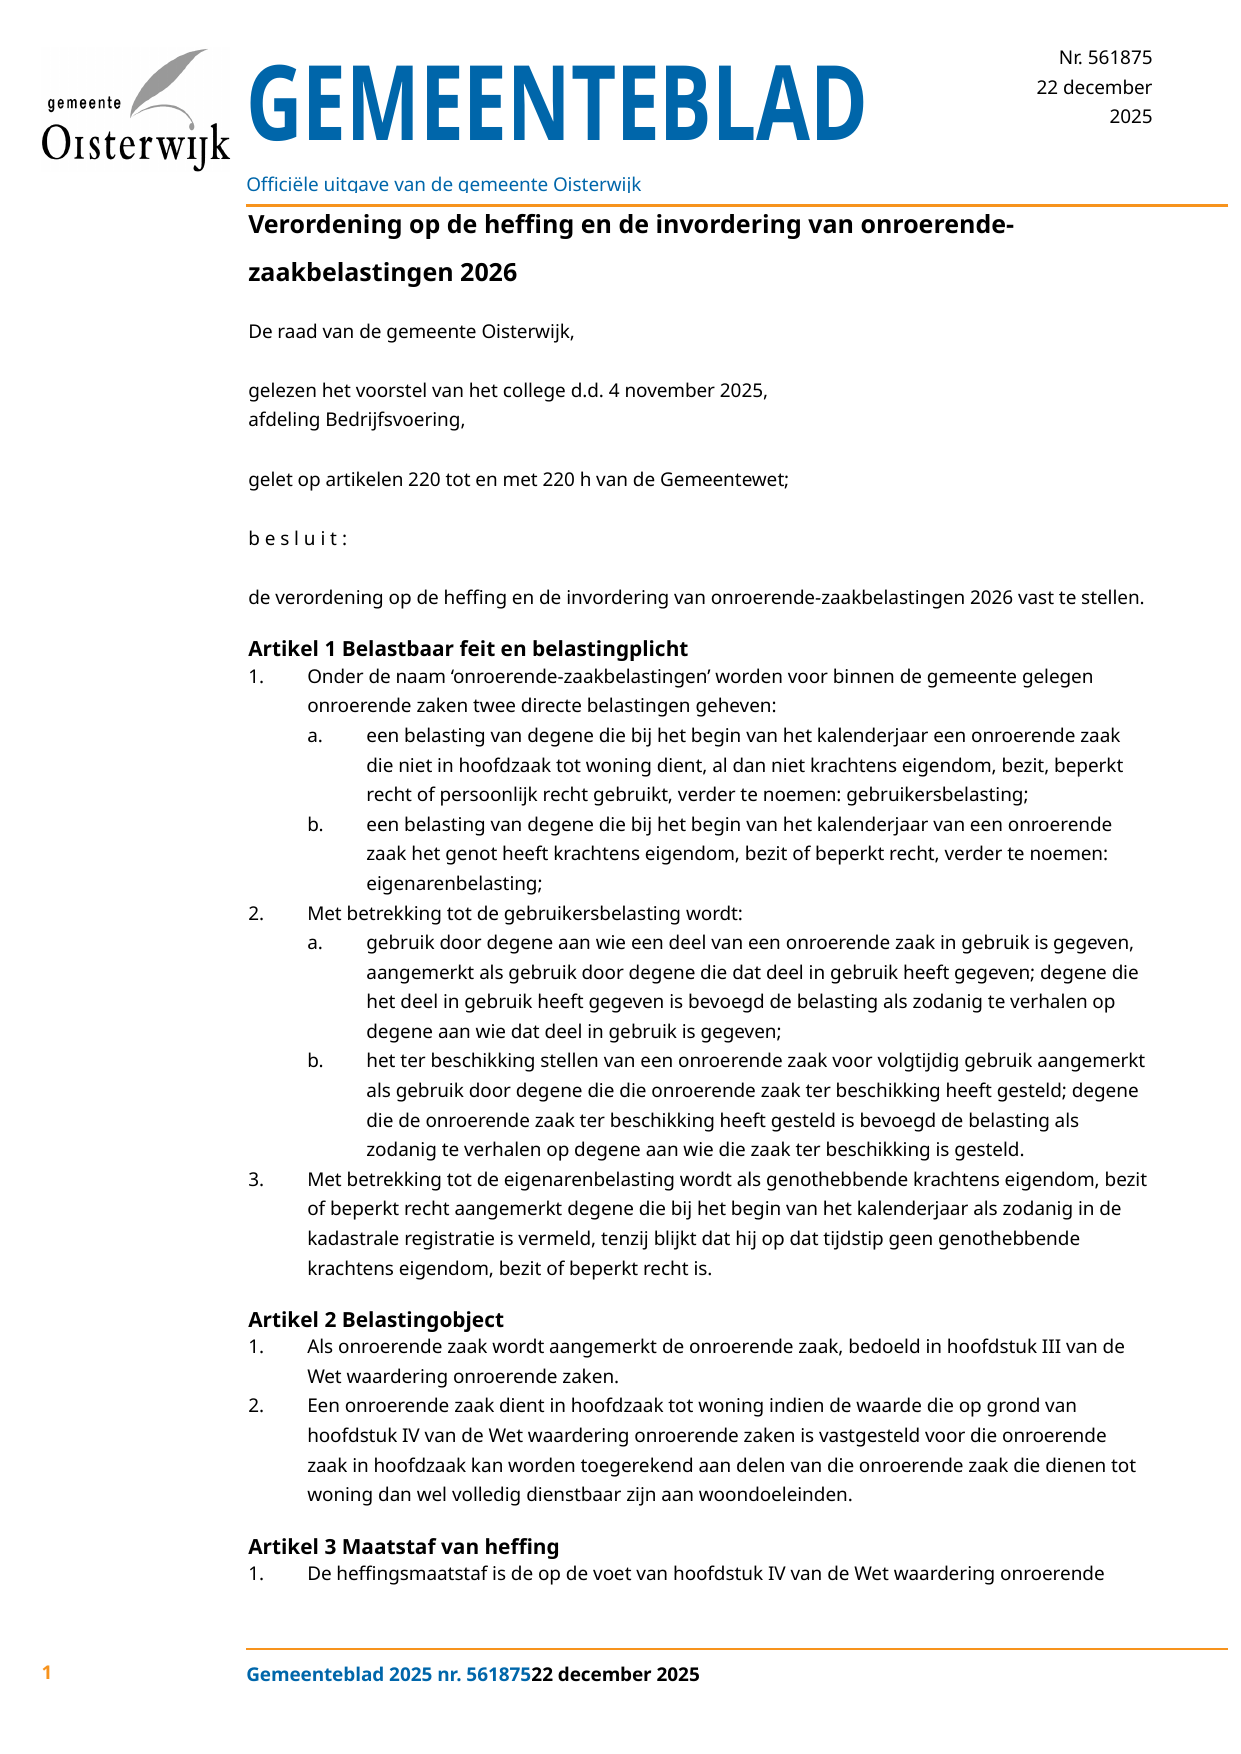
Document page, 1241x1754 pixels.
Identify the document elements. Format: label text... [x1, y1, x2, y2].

text Artikel 2 Belastingobject [248, 1305, 1152, 1333]
list De heffingsmaatstaf is de op de voet van hoofdstuk IV van de Wet waardering onroerende [248, 1560, 1152, 1586]
list een belasting van degene die bij het begin van het kalenderjaar van een onroerende zaak het genot heeft krachtens eigendom, bezit of beperkt recht, verder te noemen: eigenarenbelasting; [307, 811, 1152, 896]
list gebruik door degene aan wie een deel van een onroerende zaak in gebruik is gegeven, aangemerkt als gebruik door degene die dat deel in gebruik heeft gegeven; degene die het deel in gebruik heeft gegeven is bevoegd de belasting als zodanig te verhalen op degene aan wie dat deel in gebruik is gegeven; [307, 929, 1152, 1044]
picture [41, 47, 231, 172]
text de verordening op de heffing en de invordering van onroerende-zaakbelastingen 2026 vast te stellen. [248, 584, 1152, 610]
list Een onroerende zaak dient in hoofdzaak tot woning indien de waarde die op grond van hoofdstuk IV van de Wet waardering onroerende zaken is vastgesteld voor die onroerende zaak in hoofdzaak kan worden toegerekend aan delen van die onroerende zaak die dienen tot woning dan wel volledig dienstbaar zijn aan woondoeleinden. [248, 1393, 1152, 1507]
text gelet op artikelen 220 tot en met 220 h van de Gemeentewet; [248, 466, 1152, 492]
text Verordening op de heffing en de invordering van onroerende-zaakbelastingen 2026 [248, 207, 1152, 288]
list Met betrekking tot de gebruikersbelasting wordt: [248, 900, 1152, 925]
list Met betrekking tot de eigenarenbelasting wordt als genothebbende krachtens eigendom, bezit of beperkt recht aangemerkt degene die bij het begin van het kalenderjaar als zodanig in de kadastrale registratie is vermeld, tenzij blijkt dat hij op dat tijdstip geen genothebbende krachtens eigendom, bezit of beperkt recht is. [248, 1166, 1152, 1280]
text afdeling Bedrijfsvoering, [248, 407, 1152, 432]
list een belasting van degene die bij het begin van het kalenderjaar een onroerende zaak die niet in hoofdzaak tot woning dient, al dan niet krachtens eigendom, bezit, beperkt recht of persoonlijk recht gebruikt, verder te noemen: gebruikersbelasting; [307, 722, 1152, 807]
list Onder de naam ‘onroerende-zaakbelastingen’ worden voor binnen de gemeente gelegen onroerende zaken twee directe belastingen geheven: [248, 663, 1152, 718]
text Artikel 1 Belastbaar feit en belastingplicht [248, 634, 1152, 663]
text Artikel 3 Maatstaf van heffing [248, 1532, 1152, 1560]
list Als onroerende zaak wordt aangemerkt de onroerende zaak, bedoeld in hoofdstuk III van de Wet waardering onroerende zaken. [248, 1333, 1152, 1389]
text De raad van de gemeente Oisterwijk, [248, 318, 1152, 344]
list het ter beschikking stellen van een onroerende zaak voor volgtijdig gebruik aangemerkt als gebruik door degene die die onroerende zaak ter beschikking heeft gesteld; degene die de onroerende zaak ter beschikking heeft gesteld is bevoegd de belasting als zodanig te verhalen op degene aan wie die zaak ter beschikking is gesteld. [307, 1048, 1152, 1162]
text b e s l u i t : [248, 525, 1152, 551]
text gelezen het voorstel van het college d.d. 4 november 2025, [248, 377, 1152, 403]
